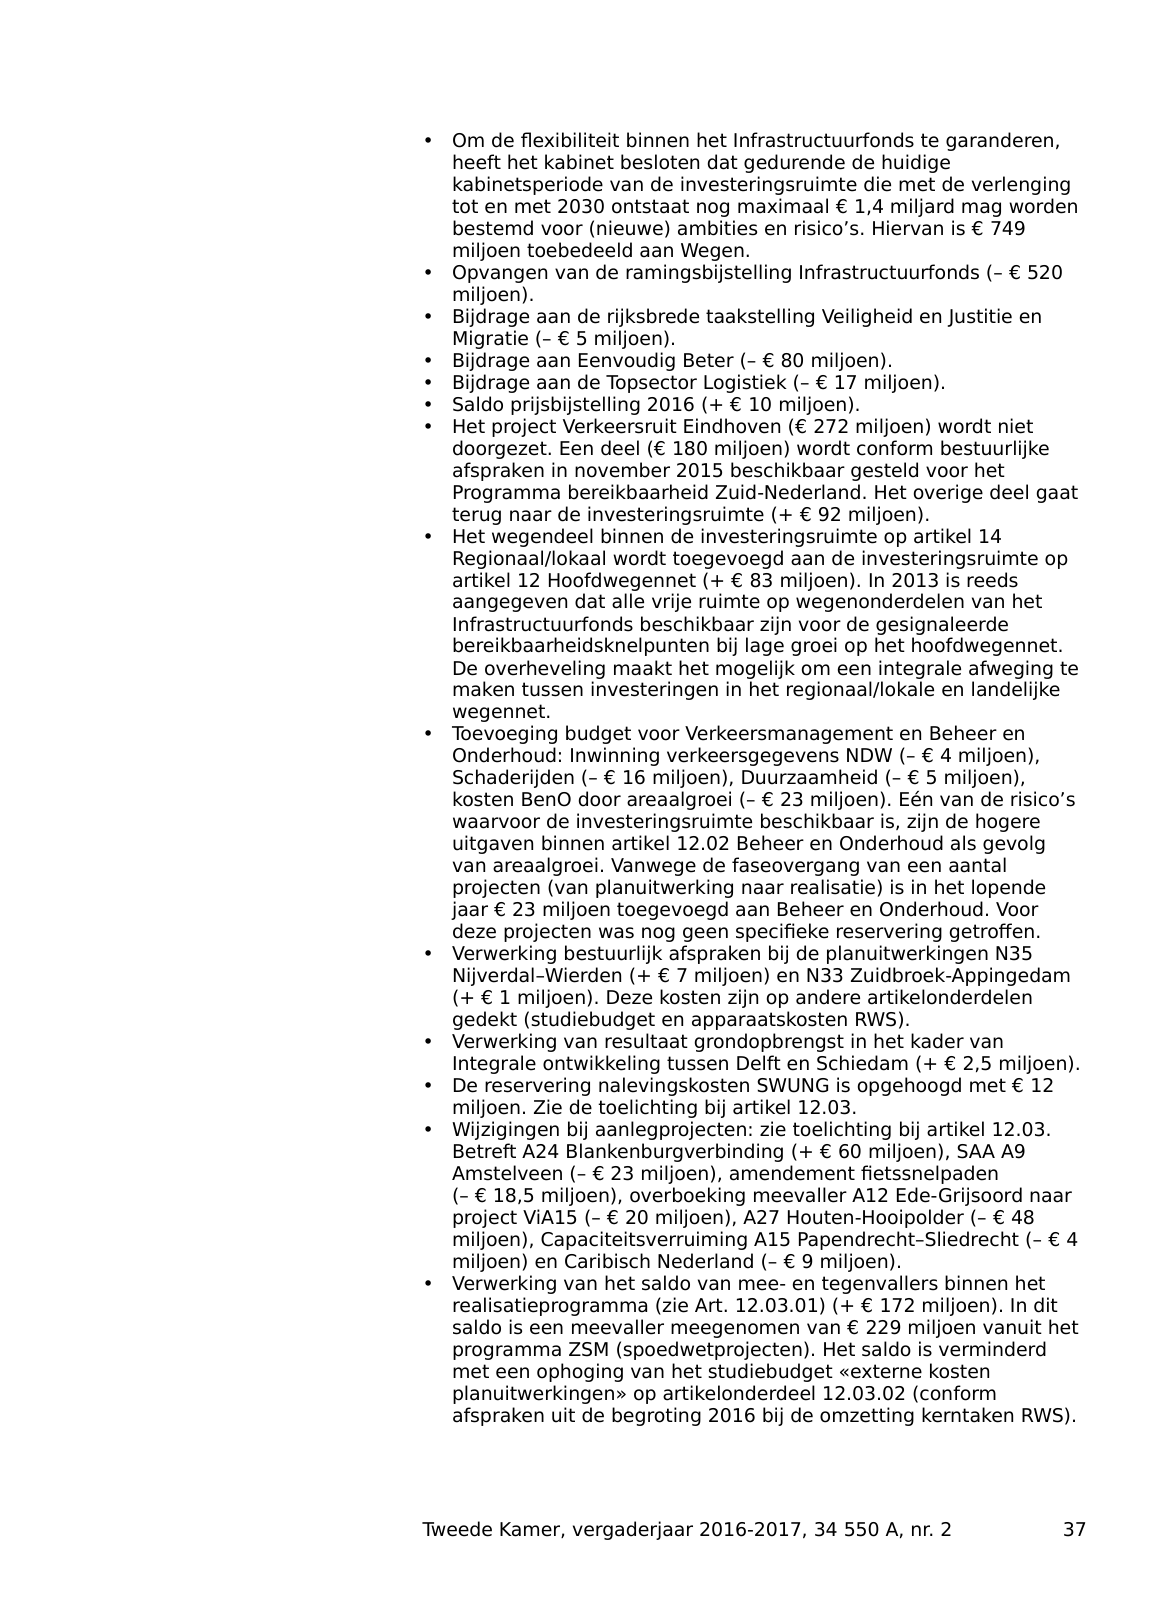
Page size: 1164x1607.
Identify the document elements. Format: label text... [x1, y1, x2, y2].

text • Verwerking van het saldo van mee- en tegenvallers binnen het realisatieprogramma (zie Art. 12.03.01) (+ € 172 miljoen). In dit saldo is een meevaller meegenomen van € 229 miljoen vanuit het programma ZSM (spoedwetprojecten). Het saldo is verminderd met een ophoging van het studiebudget «externe kosten planuitwerkingen» op artikelonderdeel 12.03.02 (conform afspraken uit de begroting 2016 bij de omzetting kerntaken RWS). [422, 1273, 1087, 1427]
text • Saldo prijsbijstelling 2016 (+ € 10 miljoen). [422, 394, 1087, 416]
text • Om de flexibiliteit binnen het Infrastructuurfonds te garanderen, heeft het kabinet besloten dat gedurende de huidige kabinetsperiode van de investeringsruimte die met de verlenging tot en met 2030 ontstaat nog maximaal € 1,4 miljard mag worden bestemd voor (nieuwe) ambities en risico’s. Hiervan is € 749 miljoen toebedeeld aan Wegen. [422, 130, 1087, 262]
text • Wijzigingen bij aanlegprojecten: zie toelichting bij artikel 12.03. Betreft A24 Blankenburgverbinding (+ € 60 miljoen), SAA A9 Amstelveen (– € 23 miljoen), amendement fietssnelpaden (– € 18,5 miljoen), overboeking meevaller A12 Ede-Grijsoord naar project ViA15 (– € 20 miljoen), A27 Houten-Hooipolder (– € 48 miljoen), Capaciteitsverruiming A15 Papendrecht–Sliedrecht (– € 4 miljoen) en Caribisch Nederland (– € 9 miljoen). [422, 1119, 1087, 1273]
text • Bijdrage aan de rijksbrede taakstelling Veiligheid en Justitie en Migratie (– € 5 miljoen). [422, 306, 1087, 350]
text • Verwerking bestuurlijk afspraken bij de planuitwerkingen N35 Nijverdal–Wierden (+ € 7 miljoen) en N33 Zuidbroek-Appingedam (+ € 1 miljoen). Deze kosten zijn op andere artikelonderdelen gedekt (studiebudget en apparaatskosten RWS). [422, 943, 1087, 1031]
text • Toevoeging budget voor Verkeersmanagement en Beheer en Onderhoud: Inwinning verkeersgegevens NDW (– € 4 miljoen), Schaderijden (– € 16 miljoen), Duurzaamheid (– € 5 miljoen), kosten BenO door areaalgroei (– € 23 miljoen). Eén van de risico’s waarvoor de investeringsruimte beschikbaar is, zijn de hogere uitgaven binnen artikel 12.02 Beheer en Onderhoud als gevolg van areaalgroei. Vanwege de faseovergang van een aantal projecten (van planuitwerking naar realisatie) is in het lopende jaar € 23 miljoen toegevoegd aan Beheer en Onderhoud. Voor deze projecten was nog geen specifieke reservering getroffen. [422, 723, 1087, 943]
text • Opvangen van de ramingsbijstelling Infrastructuurfonds (– € 520 miljoen). [422, 262, 1087, 306]
text • De reservering nalevingskosten SWUNG is opgehoogd met € 12 miljoen. Zie de toelichting bij artikel 12.03. [422, 1075, 1087, 1119]
text • Het project Verkeersruit Eindhoven (€ 272 miljoen) wordt niet doorgezet. Een deel (€ 180 miljoen) wordt conform bestuurlijke afspraken in november 2015 beschikbaar gesteld voor het Programma bereikbaarheid Zuid-Nederland. Het overige deel gaat terug naar de investeringsruimte (+ € 92 miljoen). [422, 416, 1087, 526]
text • Verwerking van resultaat grondopbrengst in het kader van Integrale ontwikkeling tussen Delft en Schiedam (+ € 2,5 miljoen). [422, 1031, 1087, 1075]
text • Bijdrage aan Eenvoudig Beter (– € 80 miljoen). [422, 350, 1087, 372]
text • Bijdrage aan de Topsector Logistiek (– € 17 miljoen). [422, 372, 1087, 394]
text • Het wegendeel binnen de investeringsruimte op artikel 14 Regionaal/lokaal wordt toegevoegd aan de investeringsruimte op artikel 12 Hoofdwegennet (+ € 83 miljoen). In 2013 is reeds aangegeven dat alle vrije ruimte op wegenonderdelen van het Infrastructuurfonds beschikbaar zijn voor de gesignaleerde bereikbaarheidsknelpunten bij lage groei op het hoofdwegennet. De overheveling maakt het mogelijk om een integrale afweging te maken tussen investeringen in het regionaal/lokale en landelijke wegennet. [422, 526, 1087, 723]
